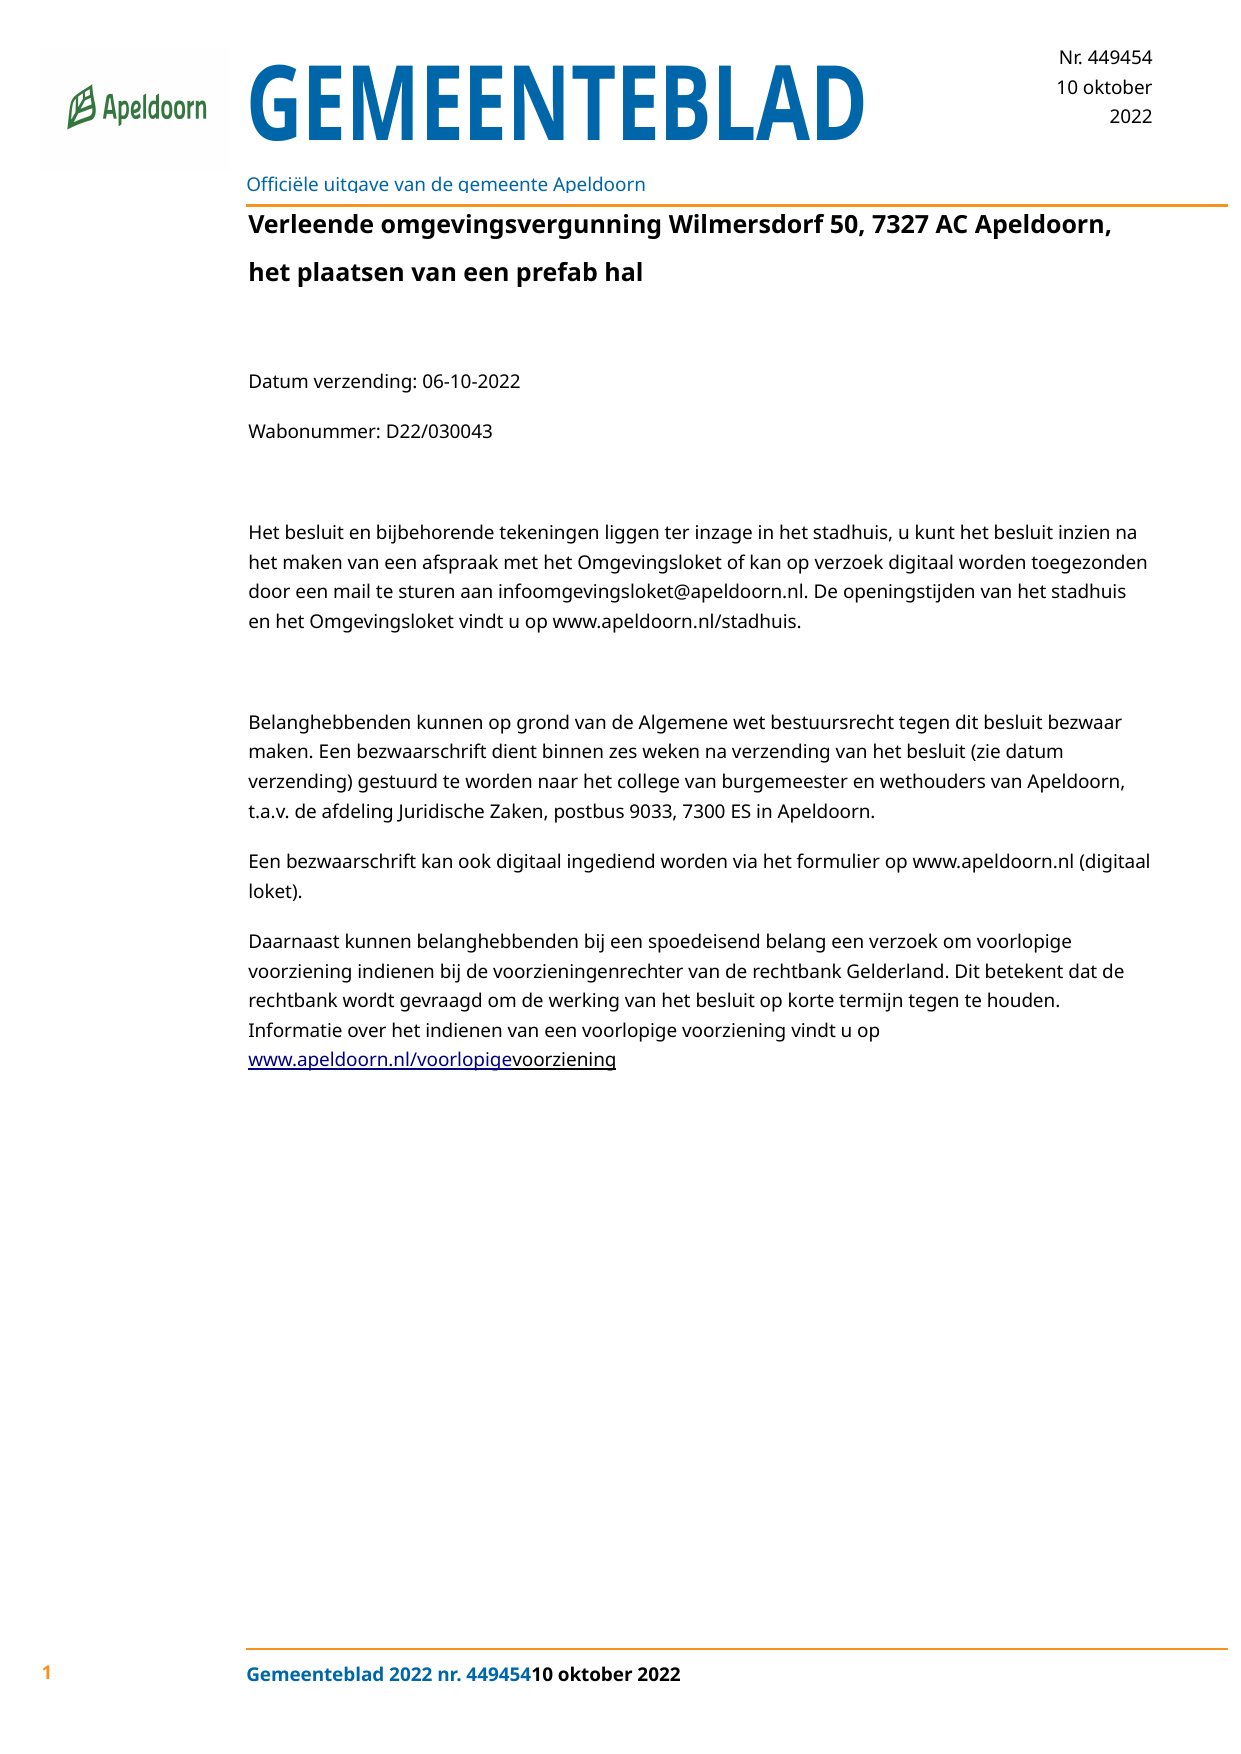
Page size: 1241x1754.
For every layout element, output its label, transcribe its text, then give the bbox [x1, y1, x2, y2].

picture [41, 47, 231, 172]
text Het besluit en bijbehorende tekeningen liggen ter inzage in het stadhuis, u kunt het besluit inzien na het maken van een afspraak met het Omgevingsloket of kan op verzoek digitaal worden toegezonden door een mail te sturen aan infoomgevingsloket@apeldoorn.nl. De openingstijden van het stadhuis en het Omgevingsloket vindt u op www.apeldoorn.nl/stadhuis. [248, 519, 1152, 634]
text Verleende omgevingsvergunning Wilmersdorf 50, 7327 AC Apeldoorn, het plaatsen van een prefab hal [248, 207, 1152, 288]
text Wabonummer: D22/030043 [248, 419, 1152, 444]
text Datum verzending: 06-10-2022 [248, 368, 1152, 394]
text Een bezwaarschrift kan ook digitaal ingediend worden via het formulier op www.apeldoorn.nl (digitaal loket). [248, 848, 1152, 904]
text Belanghebbenden kunnen op grond van de Algemene wet bestuursrecht tegen dit besluit bezwaar maken. Een bezwaarschrift dient binnen zes weken na verzending van het besluit (zie datum verzending) gestuurd te worden naar het college van burgemeester en wethouders van Apeldoorn, t.a.v. de afdeling Juridische Zaken, postbus 9033, 7300 ES in Apeldoorn. [248, 709, 1152, 824]
text Daarnaast kunnen belanghebbenden bij een spoedeisend belang een verzoek om voorlopige voorziening indienen bij de voorzieningenrechter van de rechtbank Gelderland. Dit betekent dat de rechtbank wordt gevraagd om de werking van het besluit op korte termijn tegen te houden. Informatie over het indienen van een voorlopige voorziening vindt u op www.apeldoorn.nl/voorlopigevoorziening [248, 928, 1152, 1072]
